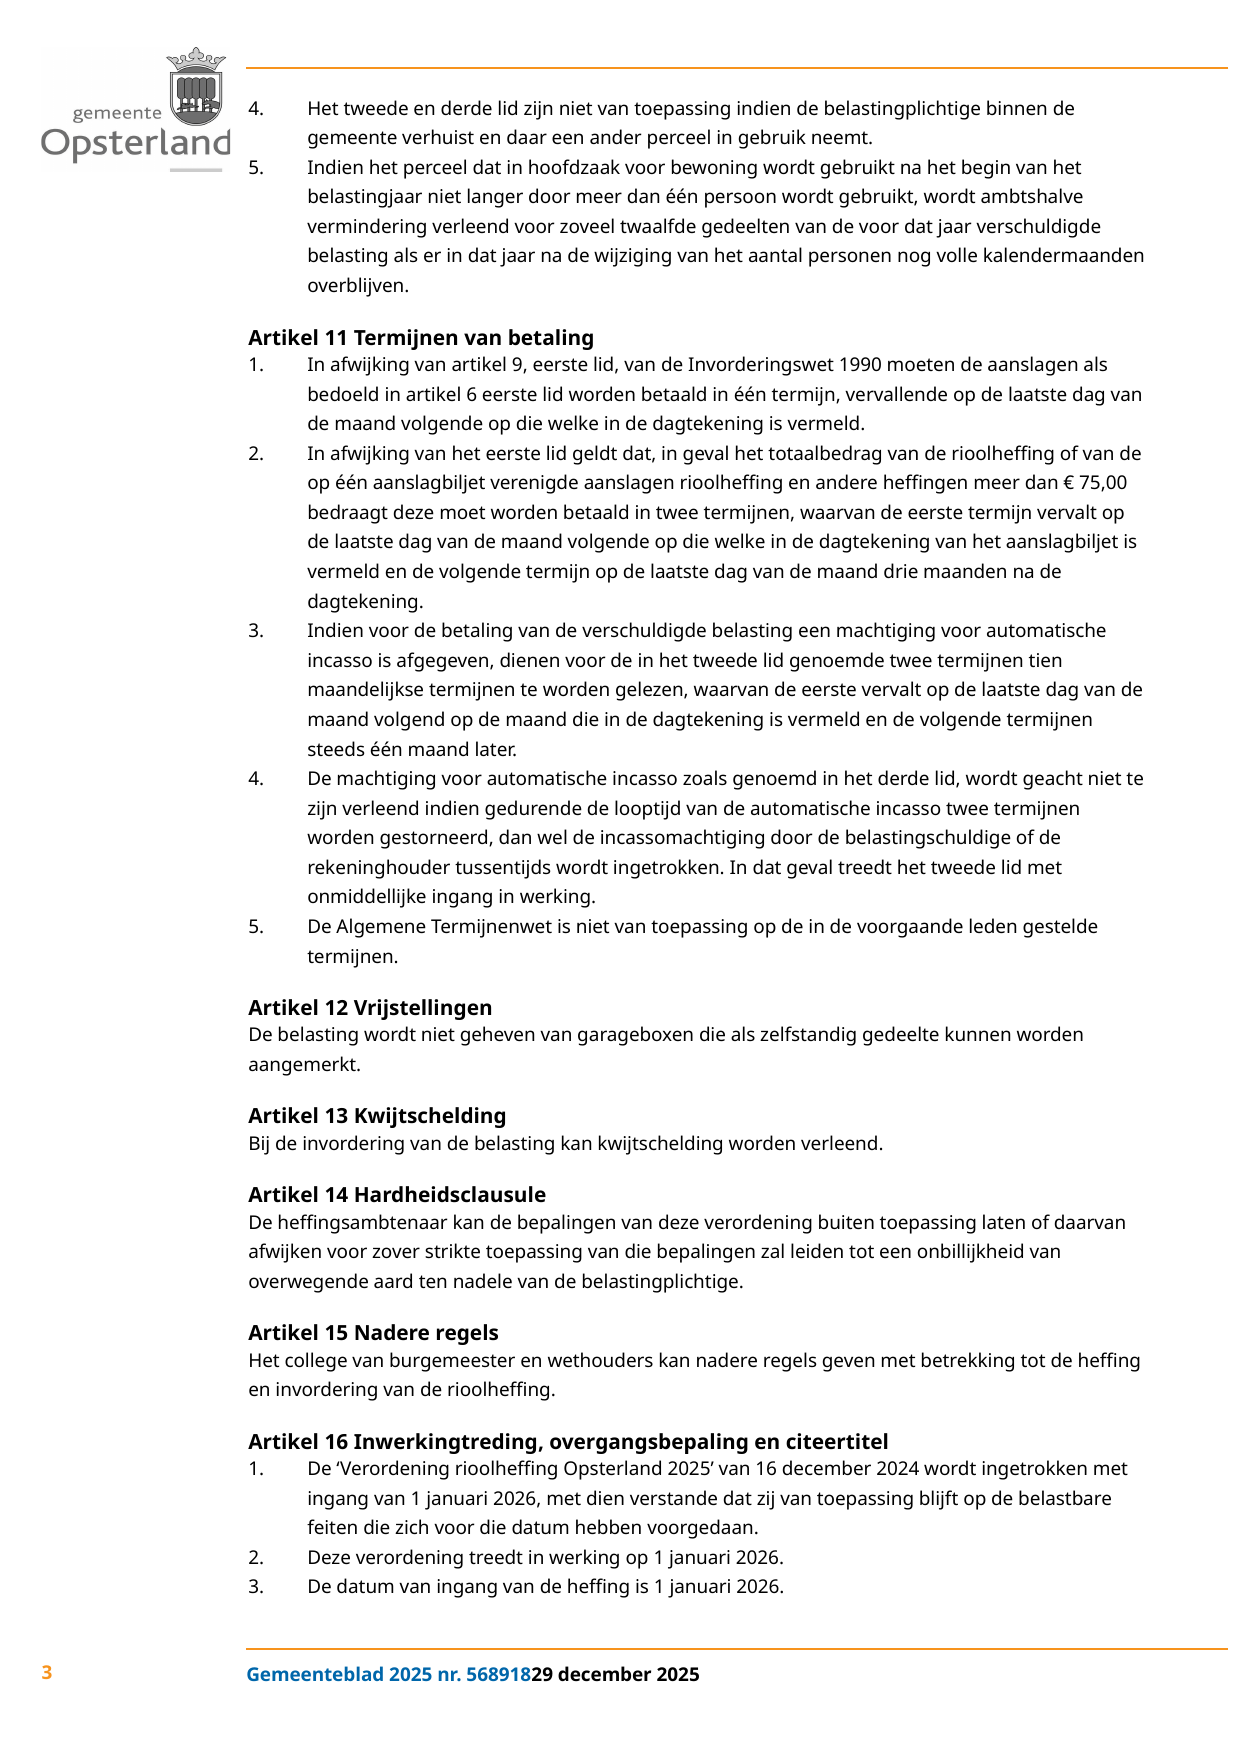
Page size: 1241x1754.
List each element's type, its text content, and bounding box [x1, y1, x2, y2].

list In afwijking van het eerste lid geldt dat, in geval het totaalbedrag van de rioolheffing of van de op één aanslagbiljet verenigde aanslagen rioolheffing en andere heffingen meer dan € 75,00 bedraagt deze moet worden betaald in twee termijnen, waarvan de eerste termijn vervalt op de laatste dag van de maand volgende op die welke in de dagtekening van het aanslagbiljet is vermeld en de volgende termijn op de laatste dag van de maand drie maanden na de dagtekening. [248, 440, 1152, 613]
list Indien voor de betaling van de verschuldigde belasting een machtiging voor automatische incasso is afgegeven, dienen voor de in het tweede lid genoemde twee termijnen tien maandelijkse termijnen te worden gelezen, waarvan de eerste vervalt op de laatste dag van de maand volgend op de maand die in de dagtekening is vermeld en de volgende termijnen steeds één maand later. [248, 617, 1152, 761]
text Artikel 13 Kwijtschelding [248, 1102, 1152, 1130]
text Bij de invordering van de belasting kan kwijtschelding worden verleend. [248, 1130, 1152, 1156]
list Deze verordening treedt in werking op 1 januari 2026. [248, 1544, 1152, 1570]
text Artikel 11 Termijnen van betaling [248, 323, 1152, 351]
list Indien het perceel dat in hoofdzaak voor bewoning wordt gebruikt na het begin van het belastingjaar niet langer door meer dan één persoon wordt gebruikt, wordt ambtshalve vermindering verleend voor zoveel twaalfde gedeelten van de voor dat jaar verschuldigde belasting als er in dat jaar na de wijziging van het aantal personen nog volle kalendermaanden overblijven. [248, 154, 1152, 298]
list De ‘Verordening rioolheffing Opsterland 2025’ van 16 december 2024 wordt ingetrokken met ingang van 1 januari 2026, met dien verstande dat zij van toepassing blijft op de belastbare feiten die zich voor die datum hebben voorgedaan. [248, 1455, 1152, 1540]
list De Algemene Termijnenwet is niet van toepassing op de in de voorgaande leden gestelde termijnen. [248, 913, 1152, 968]
text De belasting wordt niet geheven van garageboxen die als zelfstandig gedeelte kunnen worden aangemerkt. [248, 1022, 1152, 1077]
text De heffingsambtenaar kan de bepalingen van deze verordening buiten toepassing laten of daarvan afwijken voor zover strikte toepassing van die bepalingen zal leiden tot een onbillijkheid van overwegende aard ten nadele van de belastingplichtige. [248, 1209, 1152, 1294]
list De machtiging voor automatische incasso zoals genoemd in het derde lid, wordt geacht niet te zijn verleend indien gedurende de looptijd van de automatische incasso twee termijnen worden gestorneerd, dan wel de incassomachtiging door de belastingschuldige of de rekeninghouder tussentijds wordt ingetrokken. In dat geval treedt het tweede lid met onmiddellijke ingang in werking. [248, 765, 1152, 909]
text Artikel 15 Nadere regels [248, 1318, 1152, 1347]
text Artikel 16 Inwerkingtreding, overgangsbepaling en citeertitel [248, 1427, 1152, 1455]
text Artikel 14 Hardheidsclausule [248, 1181, 1152, 1209]
list De datum van ingang van de heffing is 1 januari 2026. [248, 1574, 1152, 1599]
text Het college van burgemeester en wethouders kan nadere regels geven met betrekking tot de heffing en invordering van de rioolheffing. [248, 1347, 1152, 1402]
text Artikel 12 Vrijstellingen [248, 993, 1152, 1022]
picture [41, 47, 231, 172]
list In afwijking van artikel 9, eerste lid, van de Invorderingswet 1990 moeten de aanslagen als bedoeld in artikel 6 eerste lid worden betaald in één termijn, vervallende op de laatste dag van de maand volgende op die welke in de dagtekening is vermeld. [248, 351, 1152, 436]
list Het tweede en derde lid zijn niet van toepassing indien de belastingplichtige binnen de gemeente verhuist en daar een ander perceel in gebruik neemt. [248, 95, 1152, 150]
